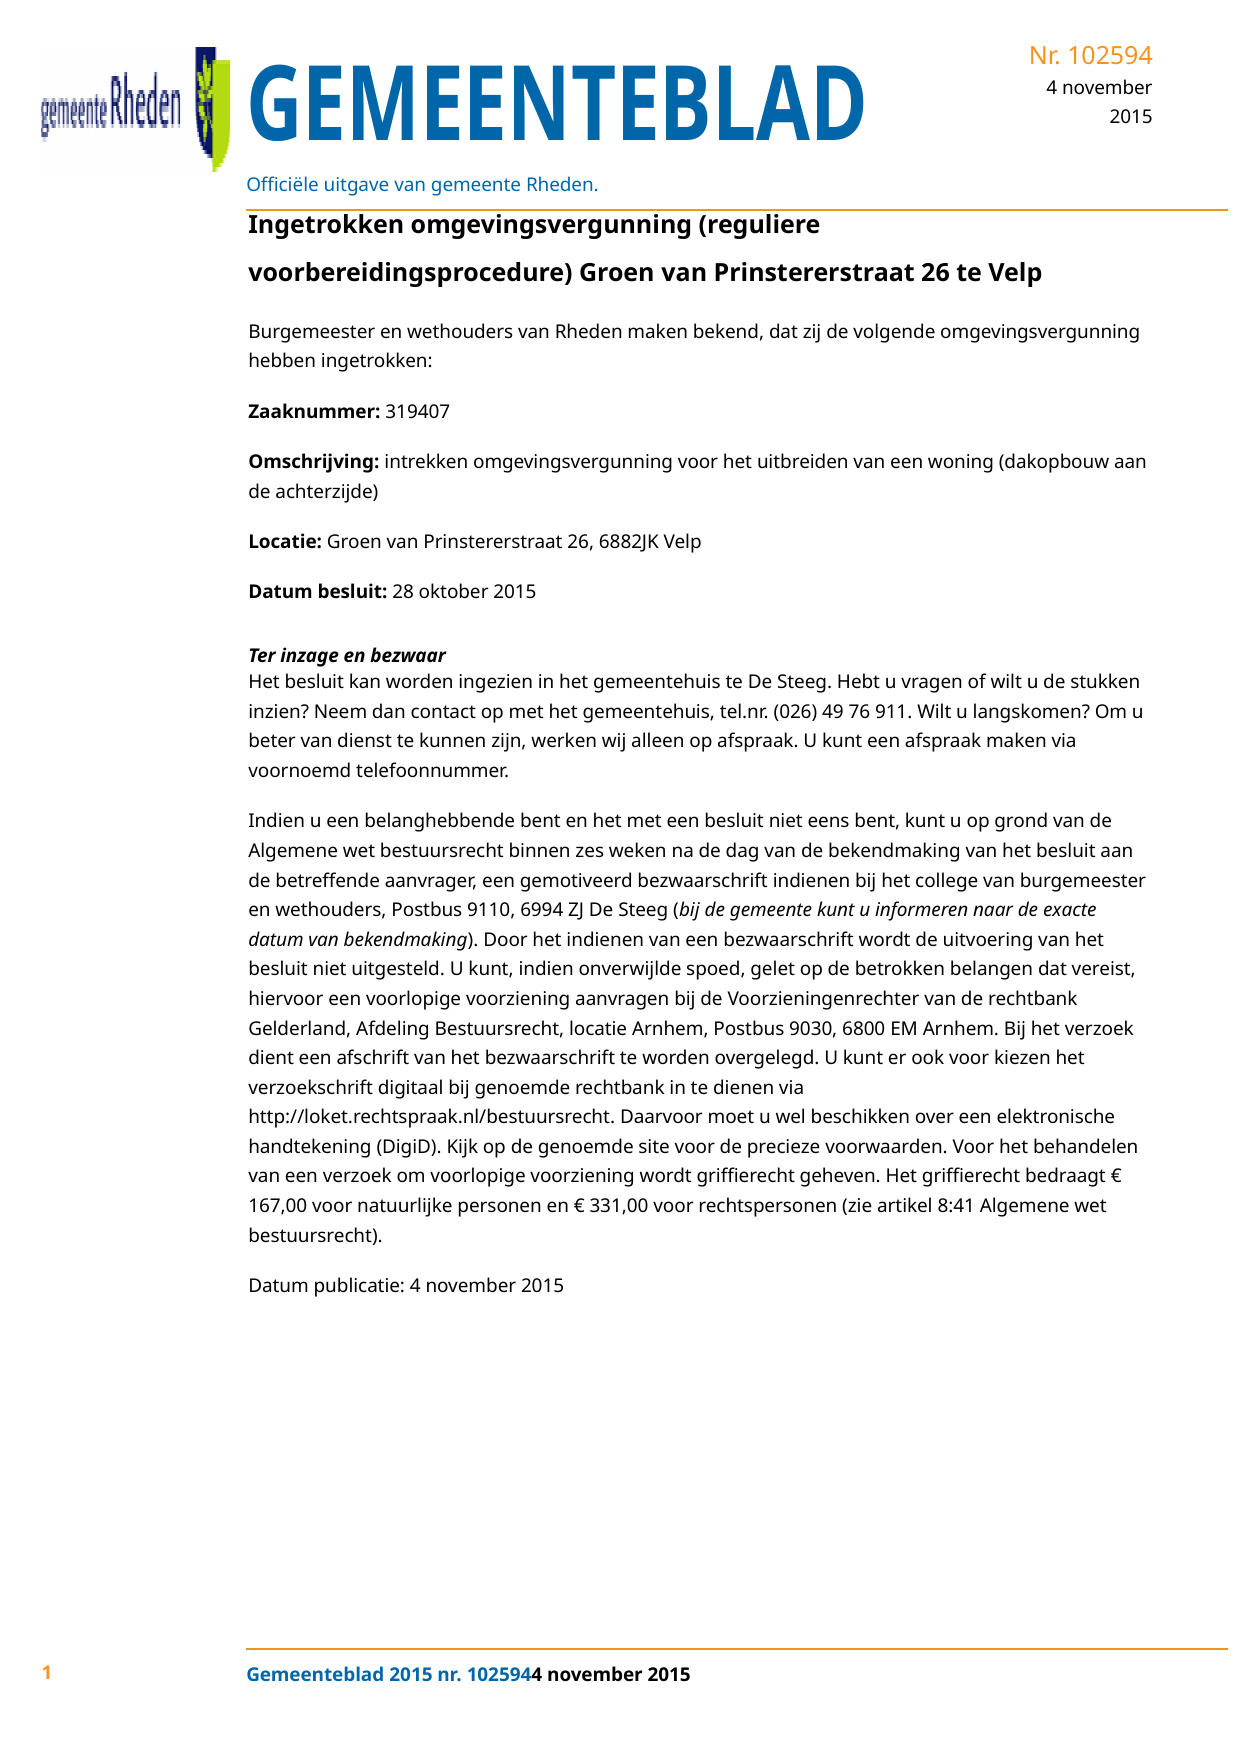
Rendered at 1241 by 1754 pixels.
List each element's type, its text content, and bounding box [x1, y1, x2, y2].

text Het besluit kan worden ingezien in het gemeentehuis te De Steeg. Hebt u vragen of wilt u de stukken inzien? Neem dan contact op met het gemeentehuis, tel.nr. (026) 49 76 911. Wilt u langskomen? Om u beter van dienst te kunnen zijn, werken wij alleen op afspraak. U kunt een afspraak maken via voornoemd telefoonnummer. [248, 668, 1152, 783]
text Datum besluit: 28 oktober 2015 [248, 579, 1152, 604]
text Zaaknummer: 319407 [248, 398, 1152, 424]
text Ter inzage en bezwaar [248, 643, 1152, 668]
text Indien u een belanghebbende bent en het met een besluit niet eens bent, kunt u op grond van de Algemene wet bestuursrecht binnen zes weken na de dag van de bekendmaking van het besluit aan de betreffende aanvrager, een gemotiveerd bezwaarschrift indienen bij het college van burgemeester en wethouders, Postbus 9110, 6994 ZJ De Steeg (bij de gemeente kunt u informeren naar de exacte datum van bekendmaking). Door het indienen van een bezwaarschrift wordt de uitvoering van het besluit niet uitgesteld. U kunt, indien onverwijlde spoed, gelet op de betrokken belangen dat vereist, hiervoor een voorlopige voorziening aanvragen bij de Voorzieningenrechter van de rechtbank Gelderland, Afdeling Bestuursrecht, locatie Arnhem, Postbus 9030, 6800 EM Arnhem. Bij het verzoek dient een afschrift van het bezwaarschrift te worden overgelegd. U kunt er ook voor kiezen het verzoekschrift digitaal bij genoemde rechtbank in te dienen via http://loket.rechtspraak.nl/bestuursrecht. Daarvoor moet u wel beschikken over een elektronische handtekening (DigiD). Kijk op de genoemde site voor de precieze voorwaarden. Voor het behandelen van een verzoek om voorlopige voorziening wordt griffierecht geheven. Het griffierecht bedraagt € 167,00 voor natuurlijke personen en € 331,00 voor rechtspersonen (zie artikel 8:41 Algemene wet bestuursrecht). [248, 808, 1152, 1247]
picture [41, 47, 231, 172]
text Burgemeester en wethouders van Rheden maken bekend, dat zij de volgende omgevingsvergunning hebben ingetrokken: [248, 318, 1152, 373]
text Datum publicatie: 4 november 2015 [248, 1272, 1152, 1298]
text Omschrijving: intrekken omgevingsvergunning voor het uitbreiden van een woning (dakopbouw aan de achterzijde) [248, 448, 1152, 504]
text Ingetrokken omgevingsvergunning (reguliere voorbereidingsprocedure) Groen van Prinstererstraat 26 te Velp [248, 211, 1152, 288]
text Locatie: Groen van Prinstererstraat 26, 6882JK Velp [248, 528, 1152, 554]
